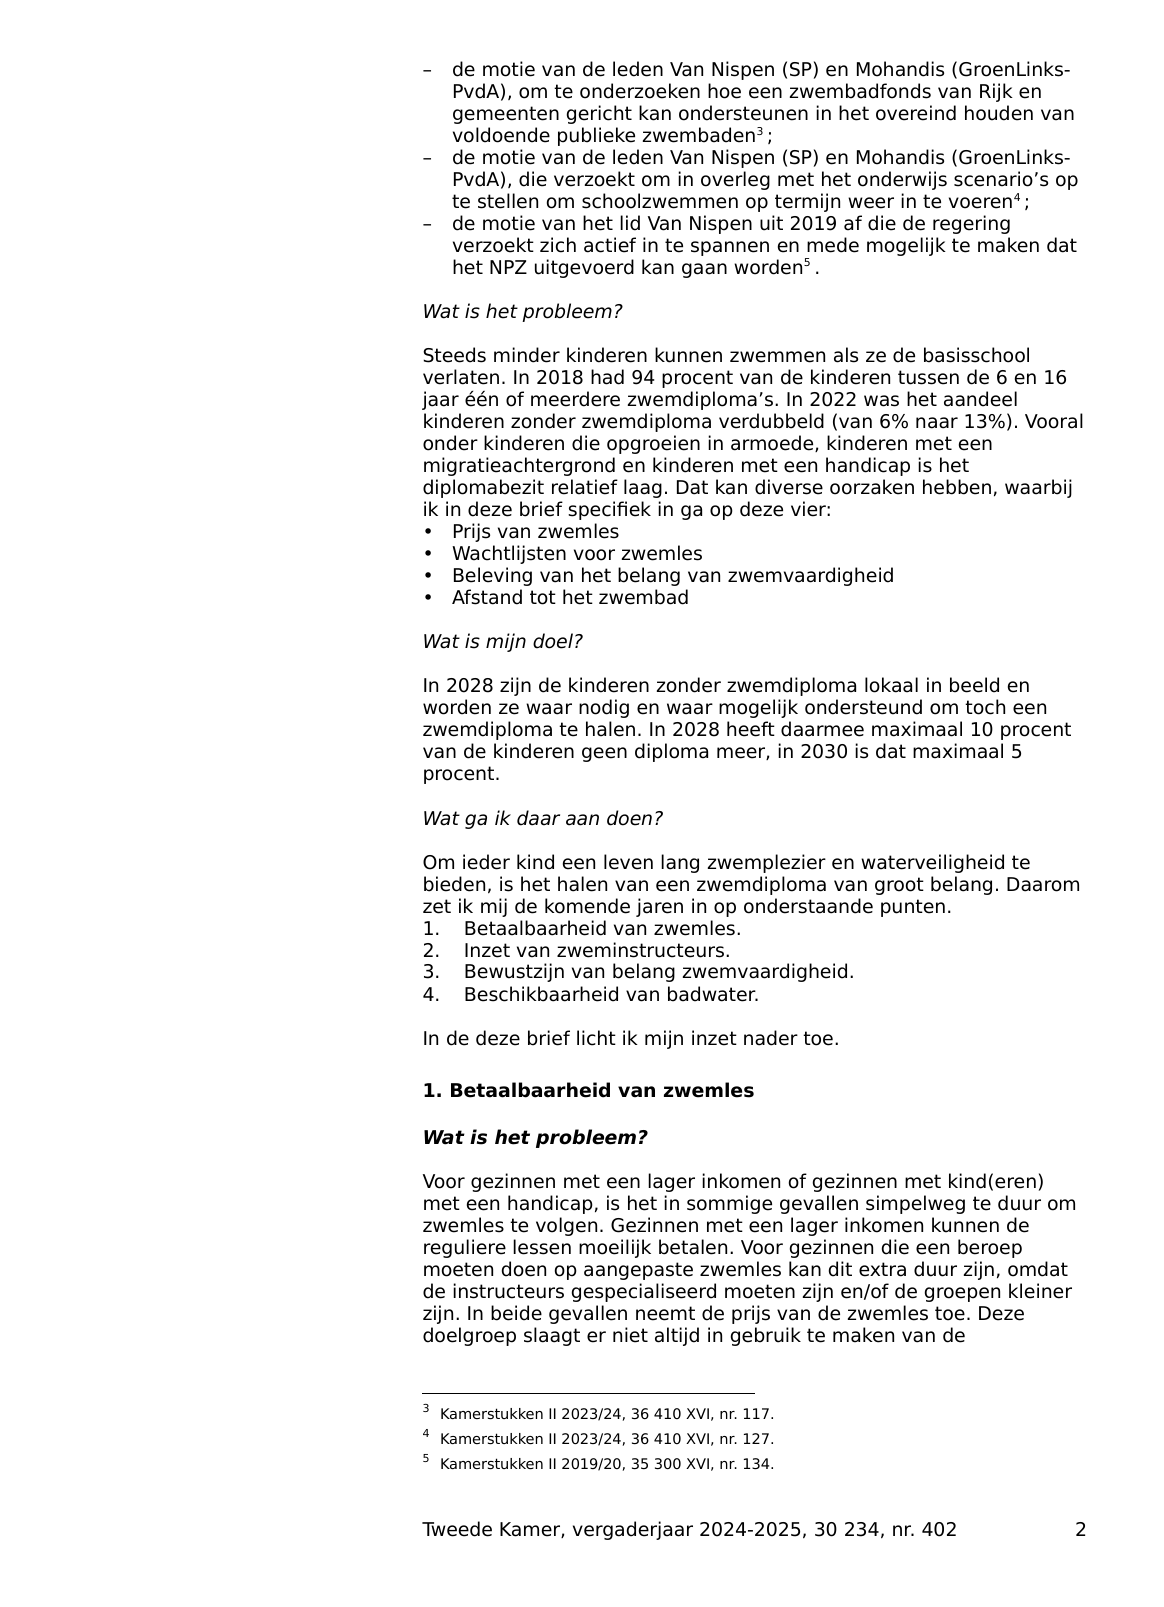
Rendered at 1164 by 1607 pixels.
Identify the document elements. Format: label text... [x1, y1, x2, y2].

text 3. Bewustzijn van belang zwemvaardigheid. [422, 961, 1087, 983]
text 1. Betaalbaarheid van zwemles. [422, 917, 1087, 939]
text – de motie van de leden Van Nispen (SP) en Mohandis (GroenLinks-PvdA), die verzoekt om in overleg met het onderwijs scenario’s op te stellen om schoolzwemmen op termijn weer in te voeren; [422, 147, 1087, 213]
text In de deze brief licht ik mijn inzet nader toe. [422, 1028, 1087, 1049]
text • Afstand tot het zwembad [422, 587, 1087, 609]
text Voor gezinnen met een lager inkomen of gezinnen met kind(eren) met een handicap, is het in sommige gevallen simpelweg te duur om zwemles te volgen. Gezinnen met een lager inkomen kunnen de reguliere lessen moeilijk betalen. Voor gezinnen die een beroep moeten doen op aangepaste zwemles kan dit extra duur zijn, omdat de instructeurs gespecialiseerd moeten zijn en/of de groepen kleiner zijn. In beide gevallen neemt de prijs van de zwemles toe. Deze doelgroep slaagt er niet altijd in gebruik te maken van de [422, 1171, 1087, 1347]
text 2. Inzet van zweminstructeurs. [422, 939, 1087, 961]
subtitle Wat is het probleem? [422, 1127, 1087, 1148]
text 4. Beschikbaarheid van badwater. [422, 983, 1087, 1005]
subtitle 1. Betaalbaarheid van zwemles [422, 1079, 1087, 1102]
text – de motie van de leden Van Nispen (SP) en Mohandis (GroenLinks-PvdA), om te onderzoeken hoe een zwembadfonds van Rijk en gemeenten gericht kan ondersteunen in het overeind houden van voldoende publieke zwembaden; [422, 59, 1087, 147]
text • Beleving van het belang van zwemvaardigheid [422, 565, 1087, 587]
text • Prijs van zwemles [422, 521, 1087, 543]
text Kamerstukken II 2023/24, 36 410 XVI, nr. 117. [422, 1402, 1087, 1424]
text Om ieder kind een leven lang zwemplezier en waterveiligheid te bieden, is het halen van een zwemdiploma van groot belang. Daarom zet ik mij de komende jaren in op onderstaande punten. [422, 852, 1087, 917]
text • Wachtlijsten voor zwemles [422, 543, 1087, 565]
text Kamerstukken II 2023/24, 36 410 XVI, nr. 127. [422, 1427, 1087, 1449]
subtitle Wat ga ik daar aan doen? [422, 807, 1087, 829]
text In 2028 zijn de kinderen zonder zwemdiploma lokaal in beeld en worden ze waar nodig en waar mogelijk ondersteund om toch een zwemdiploma te halen. In 2028 heeft daarmee maximaal 10 procent van de kinderen geen diploma meer, in 2030 is dat maximaal 5 procent. [422, 675, 1087, 785]
text Steeds minder kinderen kunnen zwemmen als ze de basisschool verlaten. In 2018 had 94 procent van de kinderen tussen de 6 en 16 jaar één of meerdere zwemdiploma’s. In 2022 was het aandeel kinderen zonder zwemdiploma verdubbeld (van 6% naar 13%). Vooral onder kinderen die opgroeien in armoede, kinderen met een migratieachtergrond en kinderen met een handicap is het diplomabezit relatief laag. Dat kan diverse oorzaken hebben, waarbij ik in deze brief specifiek in ga op deze vier: [422, 345, 1087, 521]
text Kamerstukken II 2019/20, 35 300 XVI, nr. 134. [422, 1452, 1087, 1474]
subtitle Wat is het probleem? [422, 301, 1087, 323]
text – de motie van het lid Van Nispen uit 2019 af die de regering verzoekt zich actief in te spannen en mede mogelijk te maken dat het NPZ uitgevoerd kan gaan worden. [422, 213, 1087, 279]
subtitle Wat is mijn doel? [422, 631, 1087, 653]
